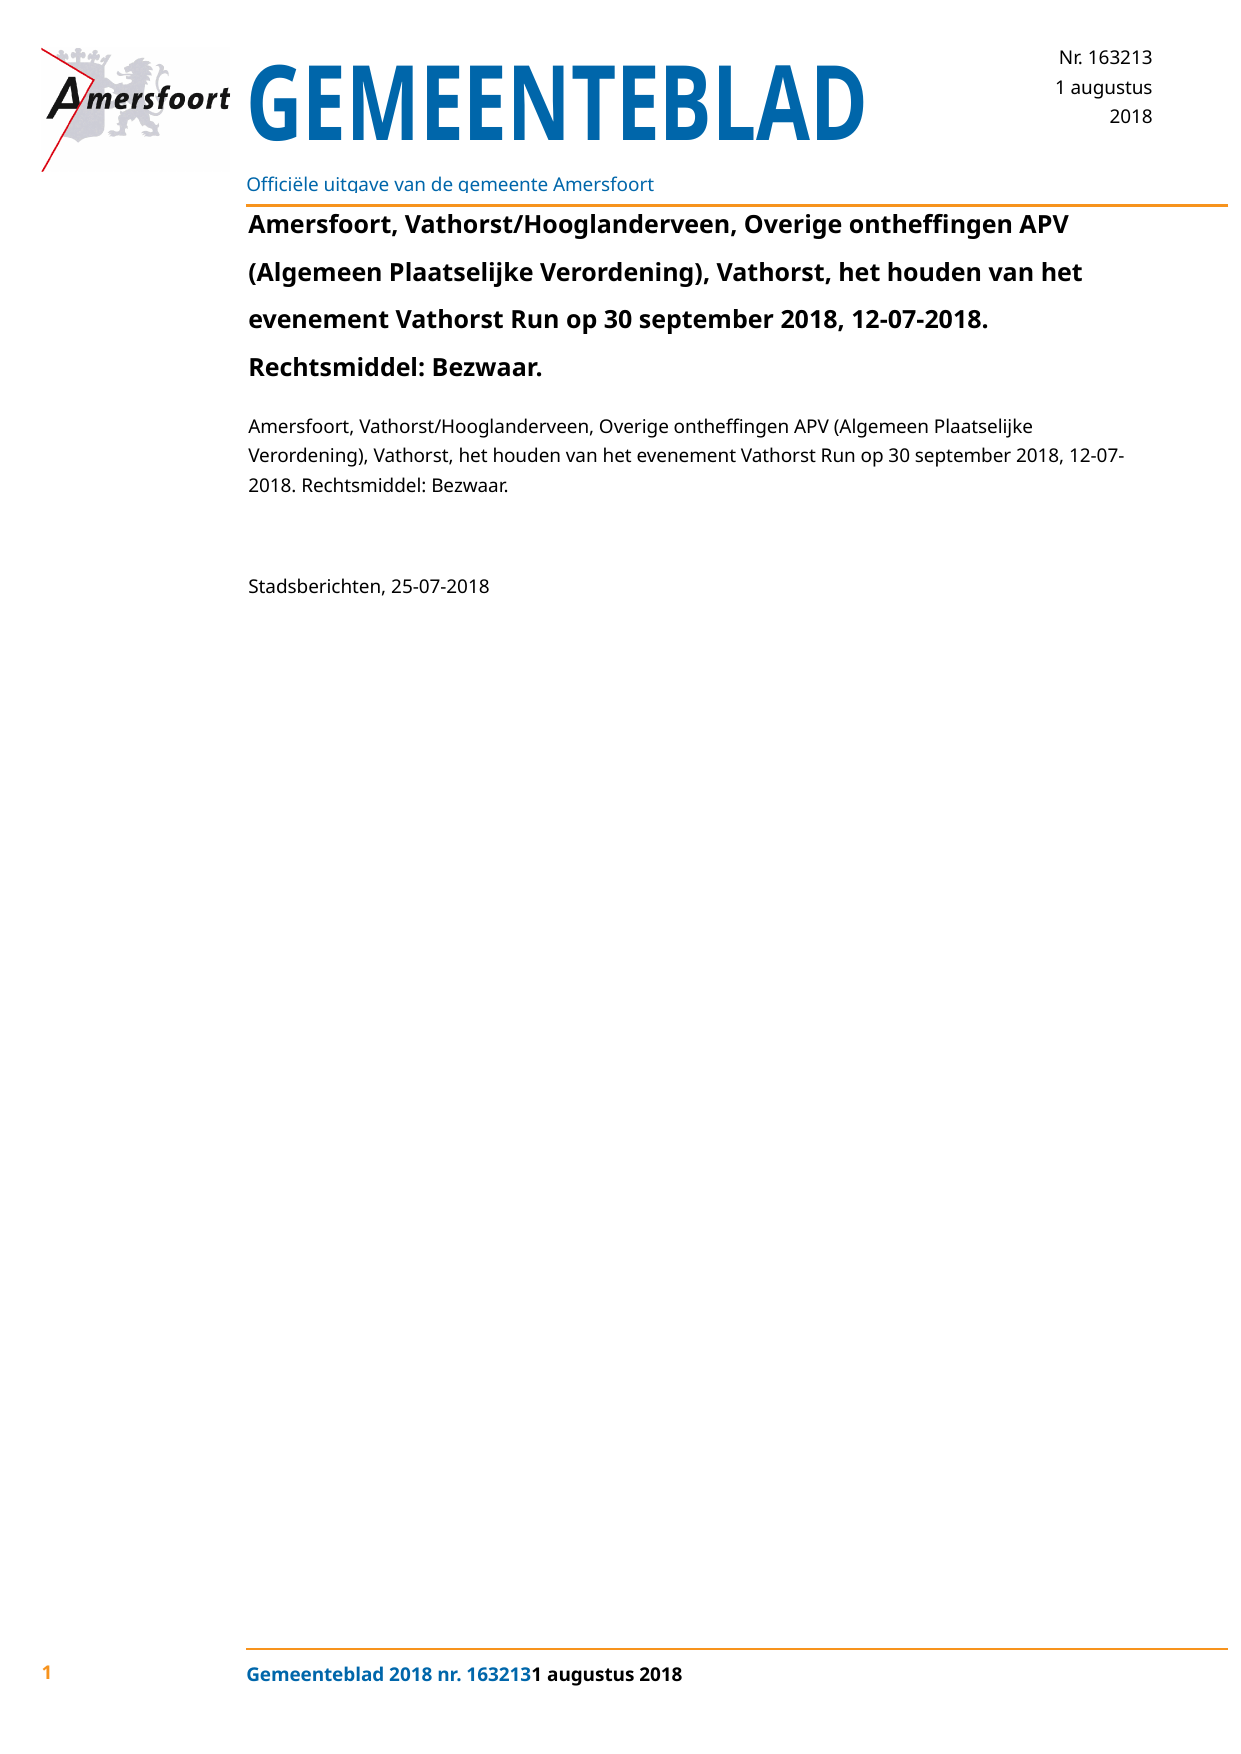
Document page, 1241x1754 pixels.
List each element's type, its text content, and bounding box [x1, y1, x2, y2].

picture [41, 47, 231, 172]
text Stadsberichten, 25-07-2018 [248, 573, 1152, 599]
text Amersfoort, Vathorst/Hooglanderveen, Overige ontheffingen APV (Algemeen Plaatselijke Verordening), Vathorst, het houden van het evenement Vathorst Run op 30 september 2018, 12-07-2018. Rechtsmiddel: Bezwaar. [248, 207, 1152, 384]
text Amersfoort, Vathorst/Hooglanderveen, Overige ontheffingen APV (Algemeen Plaatselijke Verordening), Vathorst, het houden van het evenement Vathorst Run op 30 september 2018, 12-07-2018. Rechtsmiddel: Bezwaar. [248, 413, 1152, 498]
